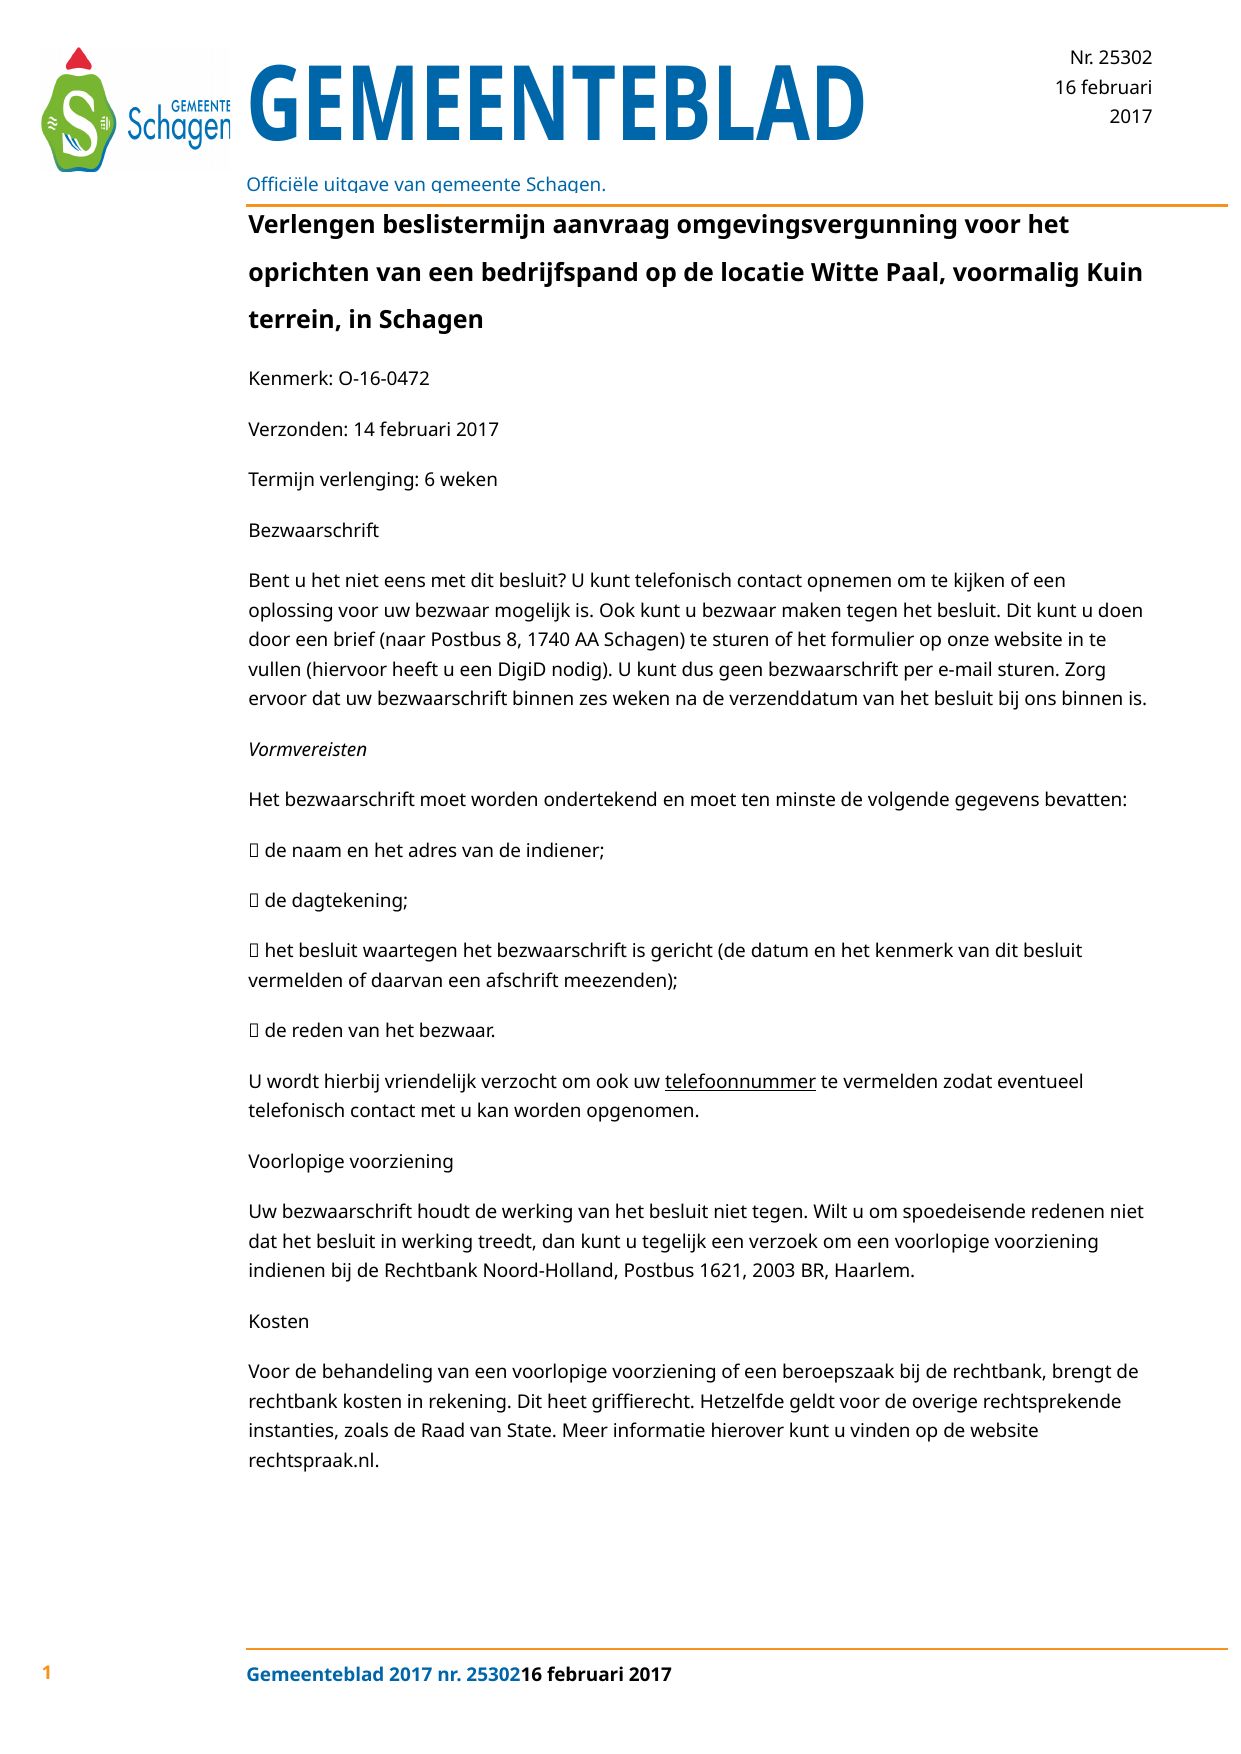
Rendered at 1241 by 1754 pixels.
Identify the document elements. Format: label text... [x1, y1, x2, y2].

text Voor de behandeling van een voorlopige voorziening of een beroepszaak bij de rechtbank, brengt de rechtbank kosten in rekening. Dit heet griffierecht. Hetzelfde geldt voor de overige rechtsprekende instanties, zoals de Raad van State. Meer informatie hierover kunt u vinden op de website rechtspraak.nl. [248, 1358, 1152, 1473]
text Verlengen beslistermijn aanvraag omgevingsvergunning voor het oprichten van een bedrijfspand op de locatie Witte Paal, voormalig Kuin terrein, in Schagen [248, 207, 1152, 336]
text Kosten [248, 1308, 1152, 1334]
text Voorlopige voorziening [248, 1148, 1152, 1174]
text Bezwaarschrift [248, 517, 1152, 542]
text Verzonden: 14 februari 2017 [248, 416, 1152, 442]
text  de dagtekening; [248, 887, 1152, 913]
text  de naam en het adres van de indiener; [248, 837, 1152, 862]
picture [41, 47, 231, 172]
text Het bezwaarschrift moet worden ondertekend en moet ten minste de volgende gegevens bevatten: [248, 786, 1152, 812]
text Kenmerk: O-16-0472 [248, 366, 1152, 391]
text  het besluit waartegen het bezwaarschrift is gericht (de datum en het kenmerk van dit besluit vermelden of daarvan een afschrift meezenden); [248, 938, 1152, 993]
text Termijn verlenging: 6 weken [248, 466, 1152, 492]
text  de reden van het bezwaar. [248, 1018, 1152, 1043]
text Bent u het niet eens met dit besluit? U kunt telefonisch contact opnemen om te kijken of een oplossing voor uw bezwaar mogelijk is. Ook kunt u bezwaar maken tegen het besluit. Dit kunt u doen door een brief (naar Postbus 8, 1740 AA Schagen) te sturen of het formulier op onze website in te vullen (hiervoor heeft u een DigiD nodig). U kunt dus geen bezwaarschrift per e-mail sturen. Zorg ervoor dat uw bezwaarschrift binnen zes weken na de verzenddatum van het besluit bij ons binnen is. [248, 567, 1152, 711]
text Vormvereisten [248, 736, 1152, 762]
text Uw bezwaarschrift houdt de werking van het besluit niet tegen. Wilt u om spoedeisende redenen niet dat het besluit in werking treedt, dan kunt u tegelijk een verzoek om een voorlopige voorziening indienen bij de Rechtbank Noord-Holland, Postbus 1621, 2003 BR, Haarlem. [248, 1198, 1152, 1283]
text U wordt hierbij vriendelijk verzocht om ook uw telefoonnummer te vermelden zodat eventueel telefonisch contact met u kan worden opgenomen. [248, 1068, 1152, 1123]
